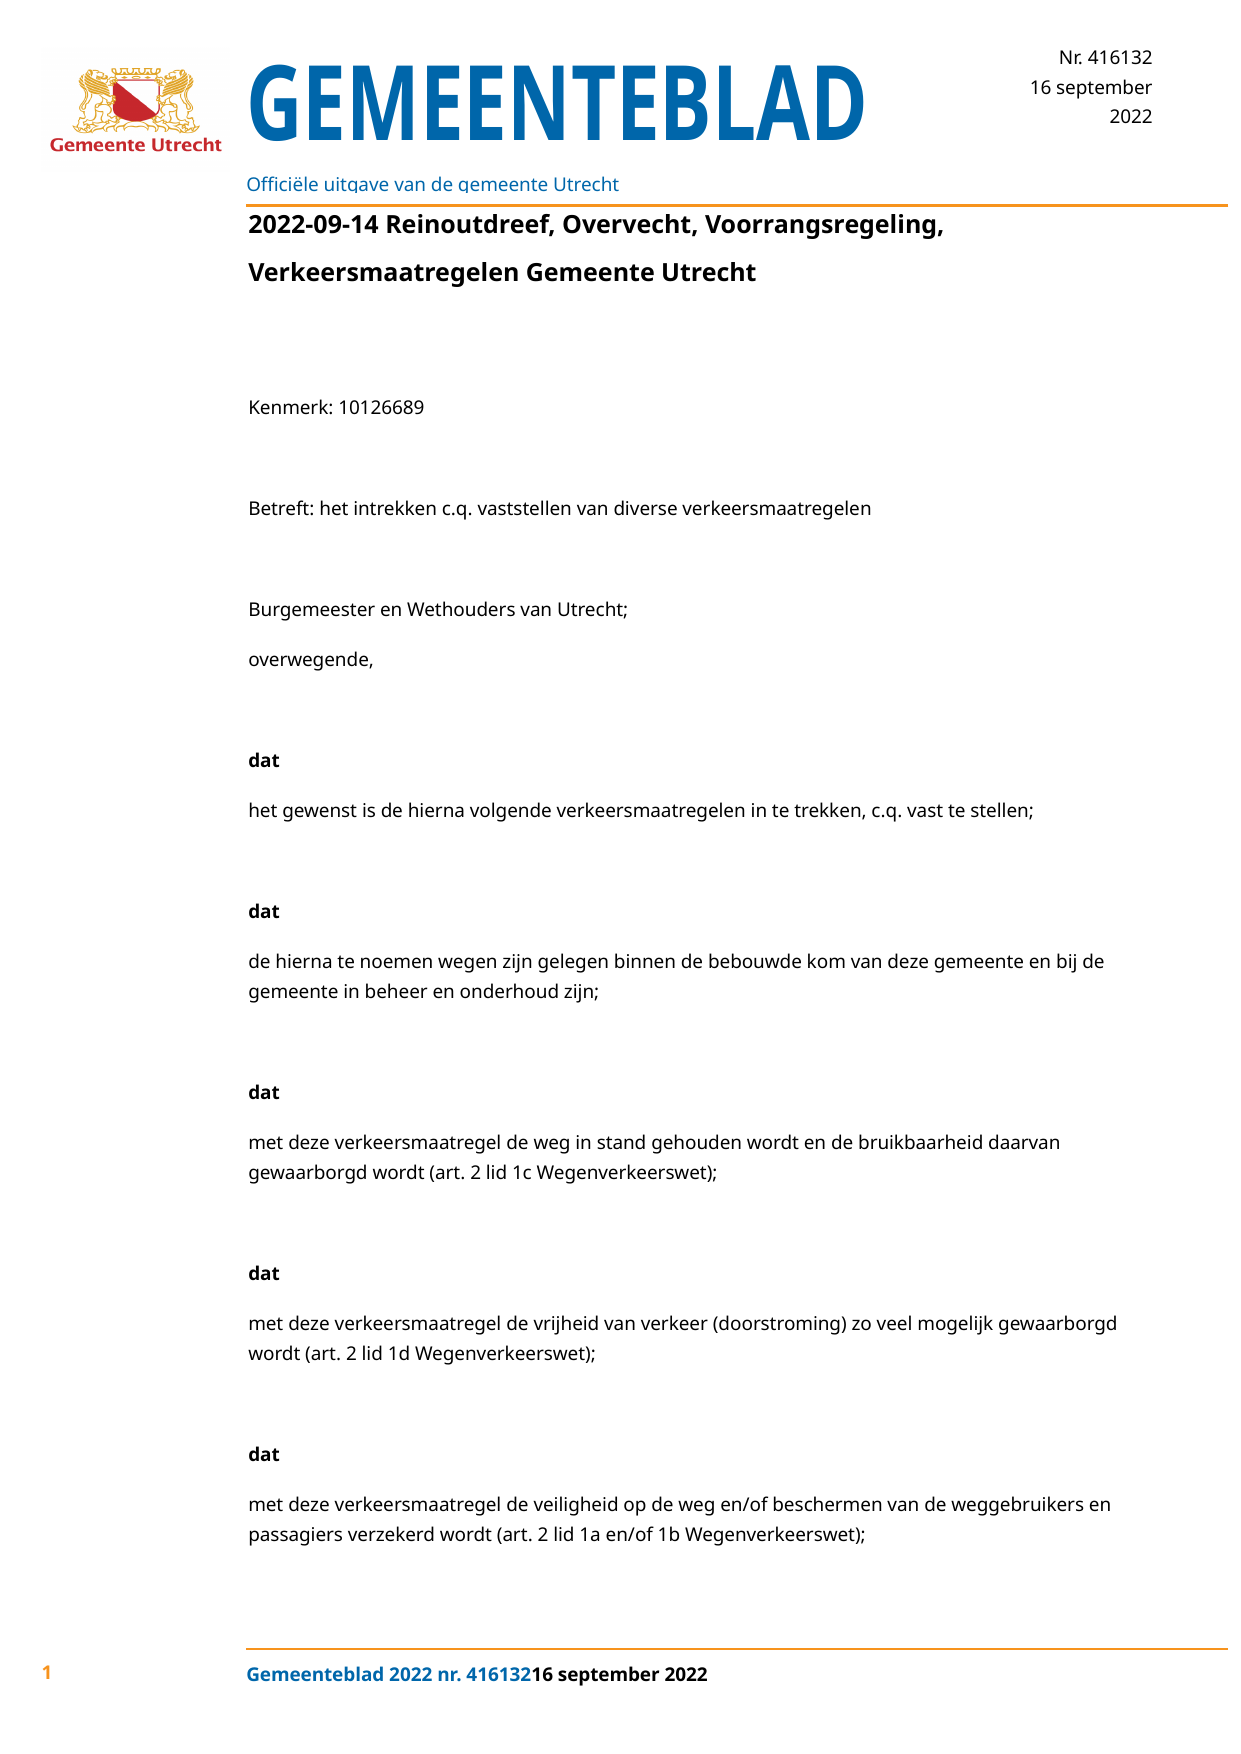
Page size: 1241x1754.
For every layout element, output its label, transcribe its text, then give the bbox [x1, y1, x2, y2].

text Burgemeester en Wethouders van Utrecht; [248, 596, 1152, 621]
text dat [248, 747, 1152, 773]
text Betreft: het intrekken c.q. vaststellen van diverse verkeersmaatregelen [248, 495, 1152, 521]
text met deze verkeersmaatregel de vrijheid van verkeer (doorstroming) zo veel mogelijk gewaarborgd wordt (art. 2 lid 1d Wegenverkeerswet); [248, 1310, 1152, 1366]
text de hierna te noemen wegen zijn gelegen binnen de bebouwde kom van deze gemeente en bij de gemeente in beheer en onderhoud zijn; [248, 949, 1152, 1004]
text dat [248, 898, 1152, 924]
text dat [248, 1260, 1152, 1286]
picture [41, 47, 231, 172]
text met deze verkeersmaatregel de weg in stand gehouden wordt en de bruikbaarheid daarvan gewaarborgd wordt (art. 2 lid 1c Wegenverkeerswet); [248, 1129, 1152, 1185]
text 2022-09-14 Reinoutdreef, Overvecht, Voorrangsregeling, Verkeersmaatregelen Gemeente Utrecht [248, 207, 1152, 288]
text dat [248, 1441, 1152, 1466]
text met deze verkeersmaatregel de veiligheid op de weg en/of beschermen van de weggebruikers en passagiers verzekerd wordt (art. 2 lid 1a en/of 1b Wegenverkeerswet); [248, 1491, 1152, 1546]
text dat [248, 1079, 1152, 1105]
text het gewenst is de hierna volgende verkeersmaatregelen in te trekken, c.q. vast te stellen; [248, 797, 1152, 823]
text Kenmerk: 10126689 [248, 394, 1152, 420]
text overwegende, [248, 646, 1152, 672]
